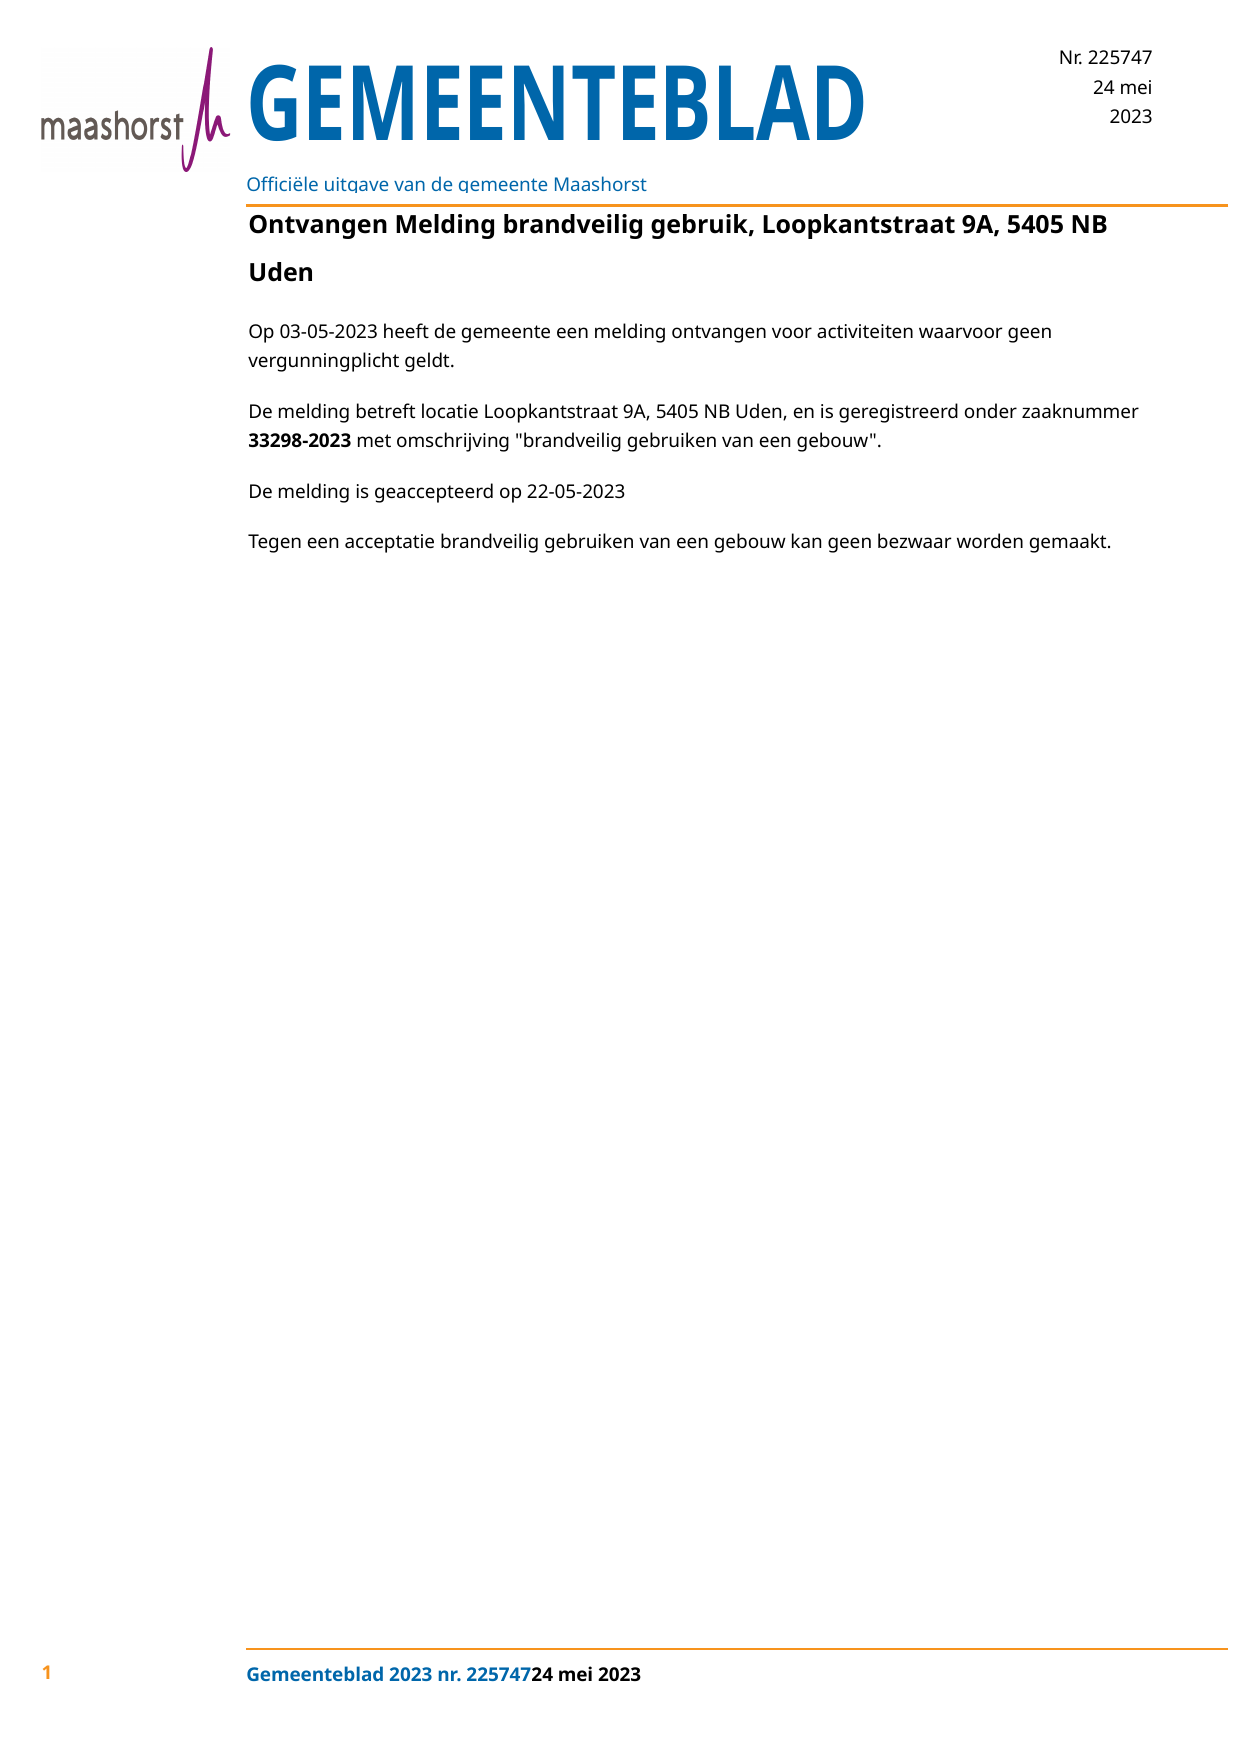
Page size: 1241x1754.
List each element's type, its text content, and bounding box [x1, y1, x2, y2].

text Tegen een acceptatie brandveilig gebruiken van een gebouw kan geen bezwaar worden gemaakt. [248, 528, 1152, 554]
text Op 03-05-2023 heeft de gemeente een melding ontvangen voor activiteiten waarvoor geen vergunningplicht geldt. [248, 318, 1152, 373]
text De melding is geaccepteerd op 22-05-2023 [248, 478, 1152, 504]
text Ontvangen Melding brandveilig gebruik, Loopkantstraat 9A, 5405 NB Uden [248, 207, 1152, 288]
picture [41, 47, 231, 172]
text De melding betreft locatie Loopkantstraat 9A, 5405 NB Uden, en is geregistreerd onder zaaknummer 33298-2023 met omschrijving "brandveilig gebruiken van een gebouw". [248, 398, 1152, 453]
